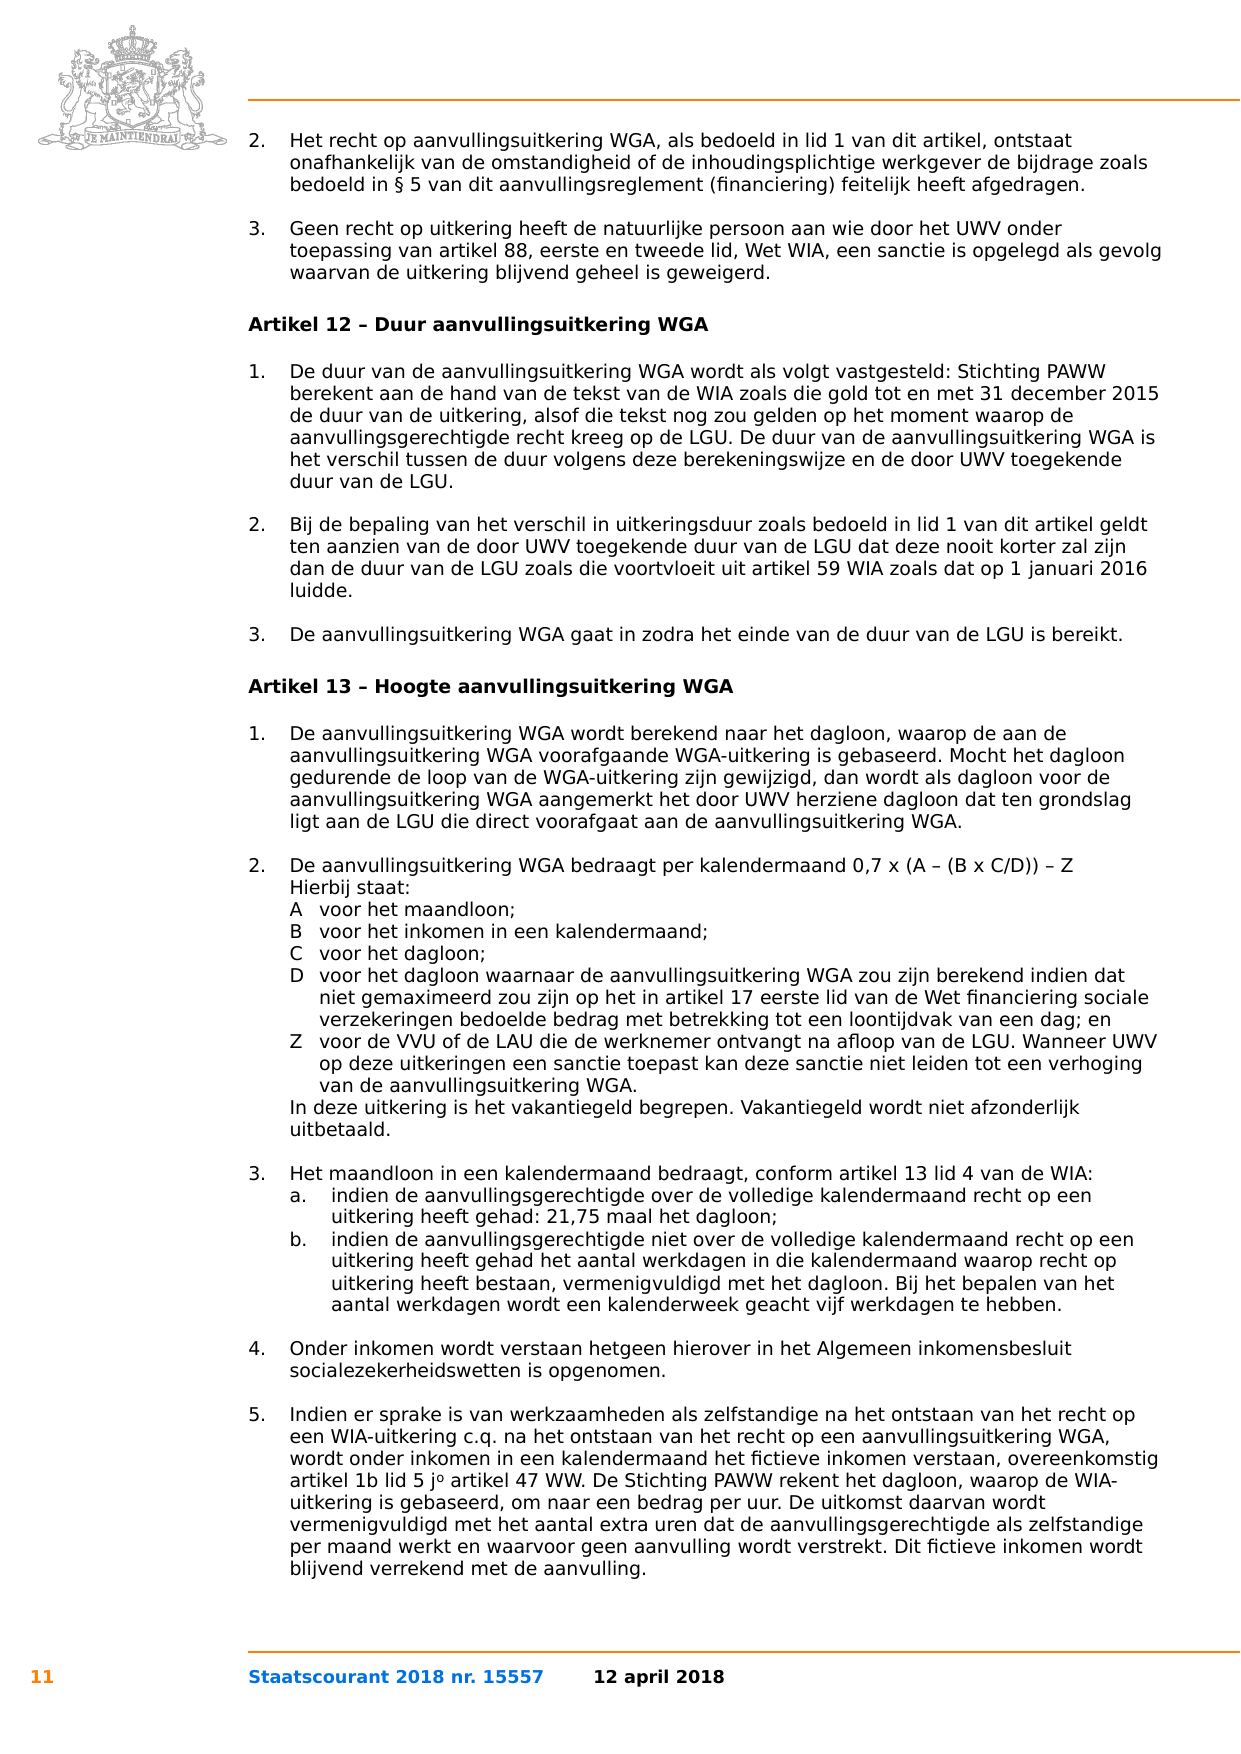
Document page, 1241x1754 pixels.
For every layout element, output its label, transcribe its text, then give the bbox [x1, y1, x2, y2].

text b. indien de aanvullingsgerechtigde niet over de volledige kalendermaand recht op een uitkering heeft gehad het aantal werkdagen in die kalendermaand waarop recht op uitkering heeft bestaan, vermenigvuldigd met het dagloon. Bij het bepalen van het aantal werkdagen wordt een kalenderweek geacht vijf werkdagen te hebben. [289, 1228, 1163, 1316]
subtitle Artikel 13 – Hoogte aanvullingsuitkering WGA [248, 676, 1163, 698]
subtitle Artikel 12 – Duur aanvullingsuitkering WGA [248, 314, 1163, 336]
text 4. Onder inkomen wordt verstaan hetgeen hierover in het Algemeen inkomensbesluit socialezekerheidswetten is opgenomen. [248, 1338, 1163, 1382]
text Z voor de VVU of de LAU die de werknemer ontvangt na afloop van de LGU. Wanneer UWV op deze uitkeringen een sanctie toepast kan deze sanctie niet leiden tot een verhoging van de aanvullingsuitkering WGA. [289, 1031, 1163, 1097]
text D voor het dagloon waarnaar de aanvullingsuitkering WGA zou zijn berekend indien dat niet gemaximeerd zou zijn op het in artikel 17 eerste lid van de Wet financiering sociale verzekeringen bedoelde bedrag met betrekking tot een loontijdvak van een dag; en [289, 965, 1163, 1031]
text B voor het inkomen in een kalendermaand; [289, 921, 1163, 943]
text 3. Het maandloon in een kalendermaand bedraagt, conform artikel 13 lid 4 van de WIA: [248, 1162, 1163, 1184]
text 2. De aanvullingsuitkering WGA bedraagt per kalendermaand 0,7 x (A – (B x C/D)) – Z [248, 855, 1163, 877]
text C voor het dagloon; [289, 943, 1163, 965]
text 1. De aanvullingsuitkering WGA wordt berekend naar het dagloon, waarop de aan de aanvullingsuitkering WGA voorafgaande WGA-uitkering is gebaseerd. Mocht het dagloon gedurende de loop van de WGA-uitkering zijn gewijzigd, dan wordt als dagloon voor de aanvullingsuitkering WGA aangemerkt het door UWV herziene dagloon dat ten grondslag ligt aan de LGU die direct voorafgaat aan de aanvullingsuitkering WGA. [248, 723, 1163, 833]
text Hierbij staat: [289, 877, 1163, 899]
text 1. De duur van de aanvullingsuitkering WGA wordt als volgt vastgesteld: Stichting PAWW berekent aan de hand van de tekst van de WIA zoals die gold tot en met 31 december 2015 de duur van de uitkering, alsof die tekst nog zou gelden op het moment waarop de aanvullingsgerechtigde recht kreeg op de LGU. De duur van de aanvullingsuitkering WGA is het verschil tussen de duur volgens deze berekeningswijze en de door UWV toegekende duur van de LGU. [248, 361, 1163, 492]
text A voor het maandloon; [289, 899, 1163, 921]
text 2. Het recht op aanvullingsuitkering WGA, als bedoeld in lid 1 van dit artikel, ontstaat onafhankelijk van de omstandigheid of de inhoudingsplichtige werkgever de bijdrage zoals bedoeld in § 5 van dit aanvullingsreglement (financiering) feitelijk heeft afgedragen. [248, 130, 1163, 196]
text 3. Geen recht op uitkering heeft de natuurlijke persoon aan wie door het UWV onder toepassing van artikel 88, eerste en tweede lid, Wet WIA, een sanctie is opgelegd als gevolg waarvan de uitkering blijvend geheel is geweigerd. [248, 218, 1163, 284]
text 5. Indien er sprake is van werkzaamheden als zelfstandige na het ontstaan van het recht op een WIA-uitkering c.q. na het ontstaan van het recht op een aanvullingsuitkering WGA, wordt onder inkomen in een kalendermaand het fictieve inkomen verstaan, overeenkomstig artikel 1b lid 5 jo artikel 47 WW. De Stichting PAWW rekent het dagloon, waarop de WIA-uitkering is gebaseerd, om naar een bedrag per uur. De uitkomst daarvan wordt vermenigvuldigd met het aantal extra uren dat de aanvullingsgerechtigde als zelfstandige per maand werkt en waarvoor geen aanvulling wordt verstrekt. Dit fictieve inkomen wordt blijvend verrekend met de aanvulling. [248, 1404, 1163, 1580]
text 2. Bij de bepaling van het verschil in uitkeringsduur zoals bedoeld in lid 1 van dit artikel geldt ten aanzien van de door UWV toegekende duur van de LGU dat deze nooit korter zal zijn dan de duur van de LGU zoals die voortvloeit uit artikel 59 WIA zoals dat op 1 januari 2016 luidde. [248, 514, 1163, 602]
text a. indien de aanvullingsgerechtigde over de volledige kalendermaand recht op een uitkering heeft gehad: 21,75 maal het dagloon; [289, 1184, 1163, 1228]
picture [38, 25, 227, 150]
text 3. De aanvullingsuitkering WGA gaat in zodra het einde van de duur van de LGU is bereikt. [248, 624, 1163, 646]
text In deze uitkering is het vakantiegeld begrepen. Vakantiegeld wordt niet afzonderlijk uitbetaald. [289, 1097, 1163, 1141]
